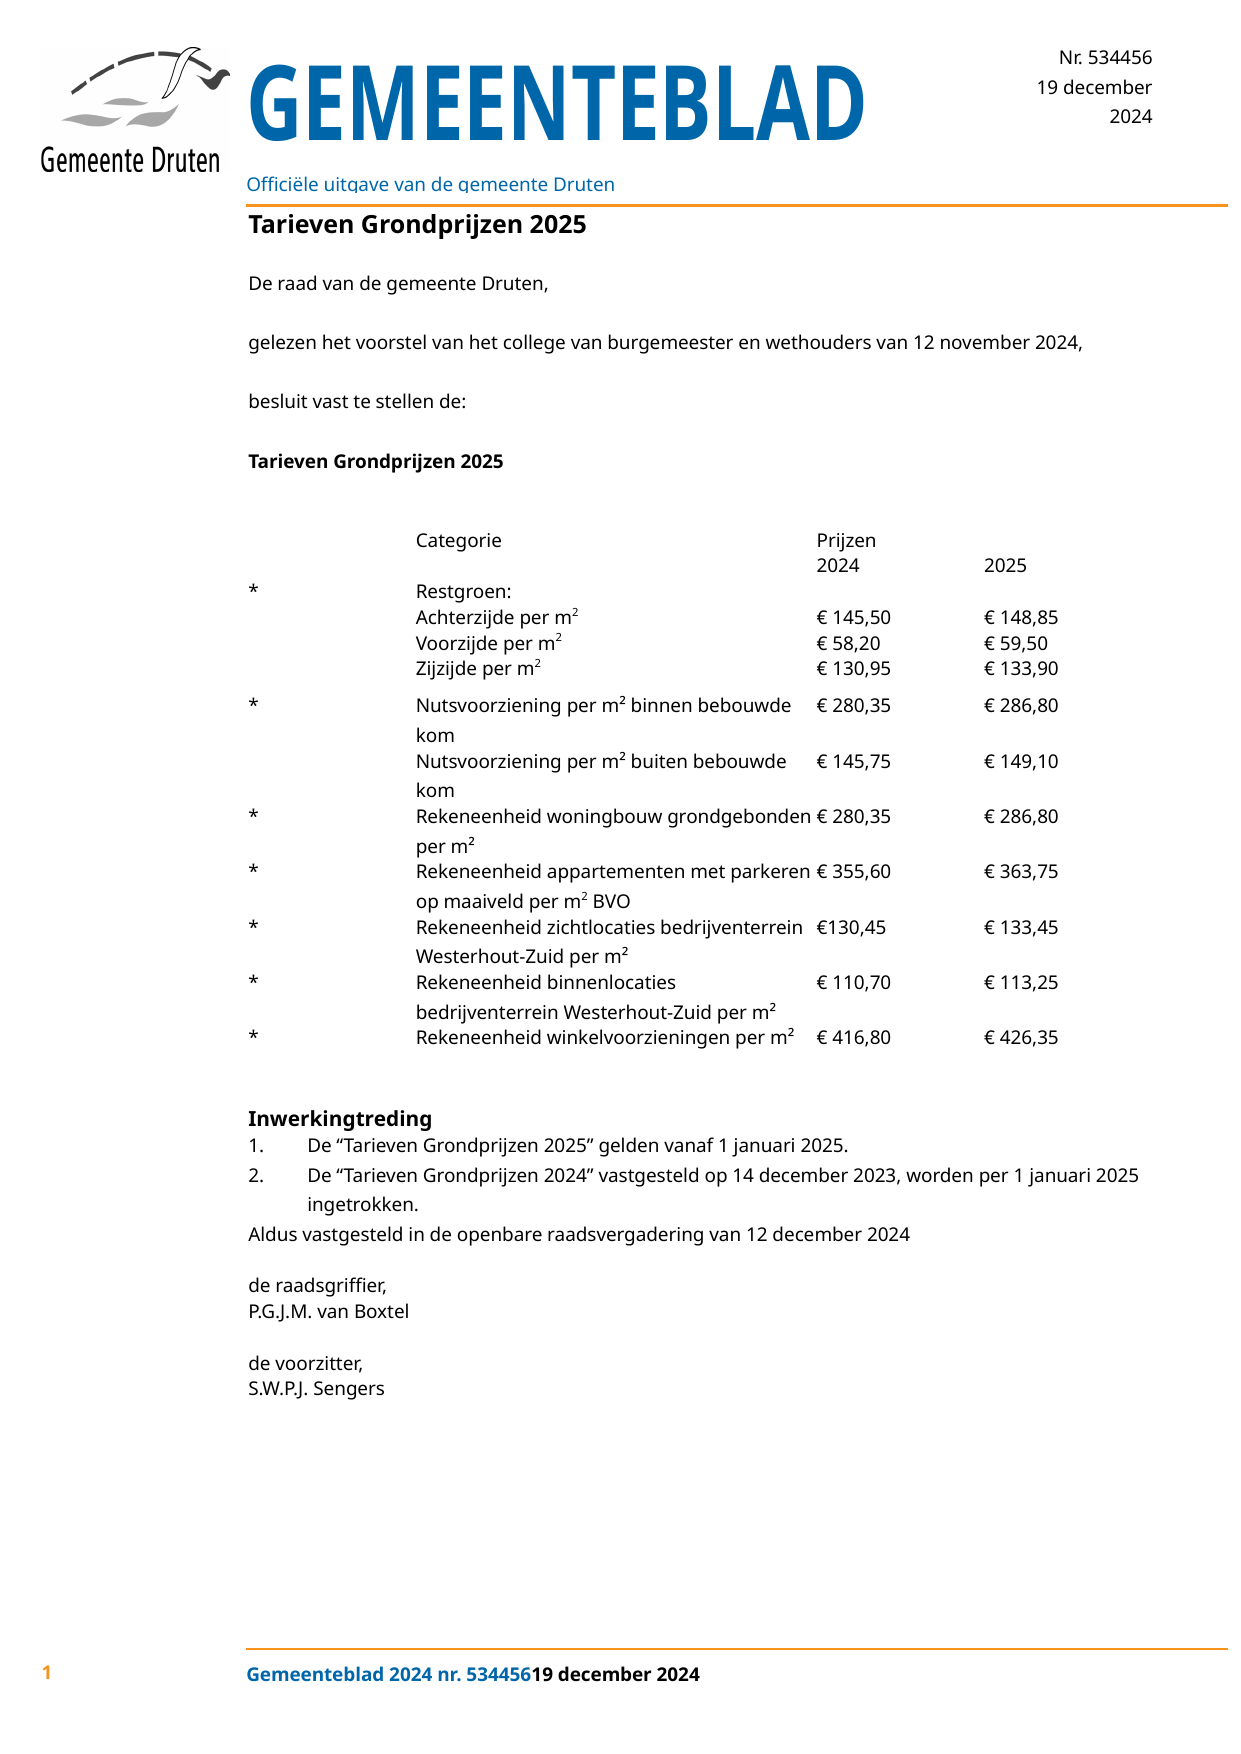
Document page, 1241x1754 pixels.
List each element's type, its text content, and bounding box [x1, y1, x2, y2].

table_cell € 426,35 [984, 1025, 1152, 1050]
table_cell € 145,50 [816, 604, 984, 630]
text de raadsgriffier, [248, 1273, 1152, 1298]
table_cell Achterzijde per m2 [416, 604, 816, 630]
table_cell € 286,80 [984, 803, 1152, 859]
table_header [248, 527, 416, 578]
text besluit vast te stellen de: [248, 389, 1152, 414]
table_cell [816, 578, 984, 604]
text Tarieven Grondprijzen 2025 [248, 448, 1152, 473]
list De “Tarieven Grondprijzen 2024” vastgesteld op 14 december 2023, worden per 1 januari 2025 ingetrokken. [248, 1162, 1152, 1217]
table_cell * [248, 803, 416, 859]
table_cell € 363,75 [984, 859, 1152, 914]
table_cell € 145,75 [816, 748, 984, 803]
table_cell € 149,10 [984, 748, 1152, 803]
table_header Prijzen [816, 527, 1152, 552]
table_cell * [248, 859, 416, 914]
table_cell 2024 [816, 553, 984, 578]
table_cell Restgroen: [416, 578, 816, 604]
table_cell Rekeneenheid appartementen met parkeren op maaiveld per m2 BVO [416, 859, 816, 914]
text P.G.J.M. van Boxtel [248, 1298, 1152, 1324]
table_cell € 280,35 [816, 803, 984, 859]
table_cell € 148,85 [984, 604, 1152, 630]
table_cell € 58,20 [816, 630, 984, 655]
table_cell Zijzijde per m2 [416, 655, 816, 693]
table_cell € 286,80 [984, 693, 1152, 748]
text Tarieven Grondprijzen 2025 [248, 207, 1152, 241]
table_cell € 113,25 [984, 969, 1152, 1024]
table_cell € 133,45 [984, 914, 1152, 969]
table_cell €130,45 [816, 914, 984, 969]
table_cell € 133,90 [984, 655, 1152, 693]
table_header Categorie [416, 527, 816, 578]
table_cell Voorzijde per m2 [416, 630, 816, 655]
text Aldus vastgesteld in de openbare raadsvergadering van 12 december 2024 [248, 1221, 1152, 1247]
table_cell Rekeneenheid woningbouw grondgebonden per m² [416, 803, 816, 859]
text Inwerkingtreding [248, 1104, 1152, 1132]
table_cell € 280,35 [816, 693, 984, 748]
table_cell * [248, 914, 416, 969]
table_cell € 416,80 [816, 1025, 984, 1050]
table_cell Rekeneenheid winkelvoorzieningen per m² [416, 1025, 816, 1050]
table_cell * [248, 578, 416, 693]
table_cell [984, 578, 1152, 604]
table_cell Rekeneenheid binnenlocaties bedrijventerrein Westerhout-Zuid per m² [416, 969, 816, 1024]
table_cell € 110,70 [816, 969, 984, 1024]
table_cell € 59,50 [984, 630, 1152, 655]
table_cell Rekeneenheid zichtlocaties bedrijventerrein Westerhout-Zuid per m² [416, 914, 816, 969]
text gelezen het voorstel van het college van burgemeester en wethouders van 12 november 2024, [248, 329, 1152, 355]
table_cell * [248, 693, 416, 803]
picture [41, 47, 231, 172]
list De “Tarieven Grondprijzen 2025” gelden vanaf 1 januari 2025. [248, 1132, 1152, 1158]
table_cell 2025 [984, 553, 1152, 578]
text S.W.P.J. Sengers [248, 1376, 1152, 1401]
table_cell Nutsvoorziening per m² binnen bebouwde kom [416, 693, 816, 748]
table_cell * [248, 1025, 416, 1050]
table_cell * [248, 969, 416, 1024]
table_cell Nutsvoorziening per m² buiten bebouwde kom [416, 748, 816, 803]
table_cell € 355,60 [816, 859, 984, 914]
table_cell € 130,95 [816, 655, 984, 693]
text De raad van de gemeente Druten, [248, 270, 1152, 296]
text de voorzitter, [248, 1350, 1152, 1376]
